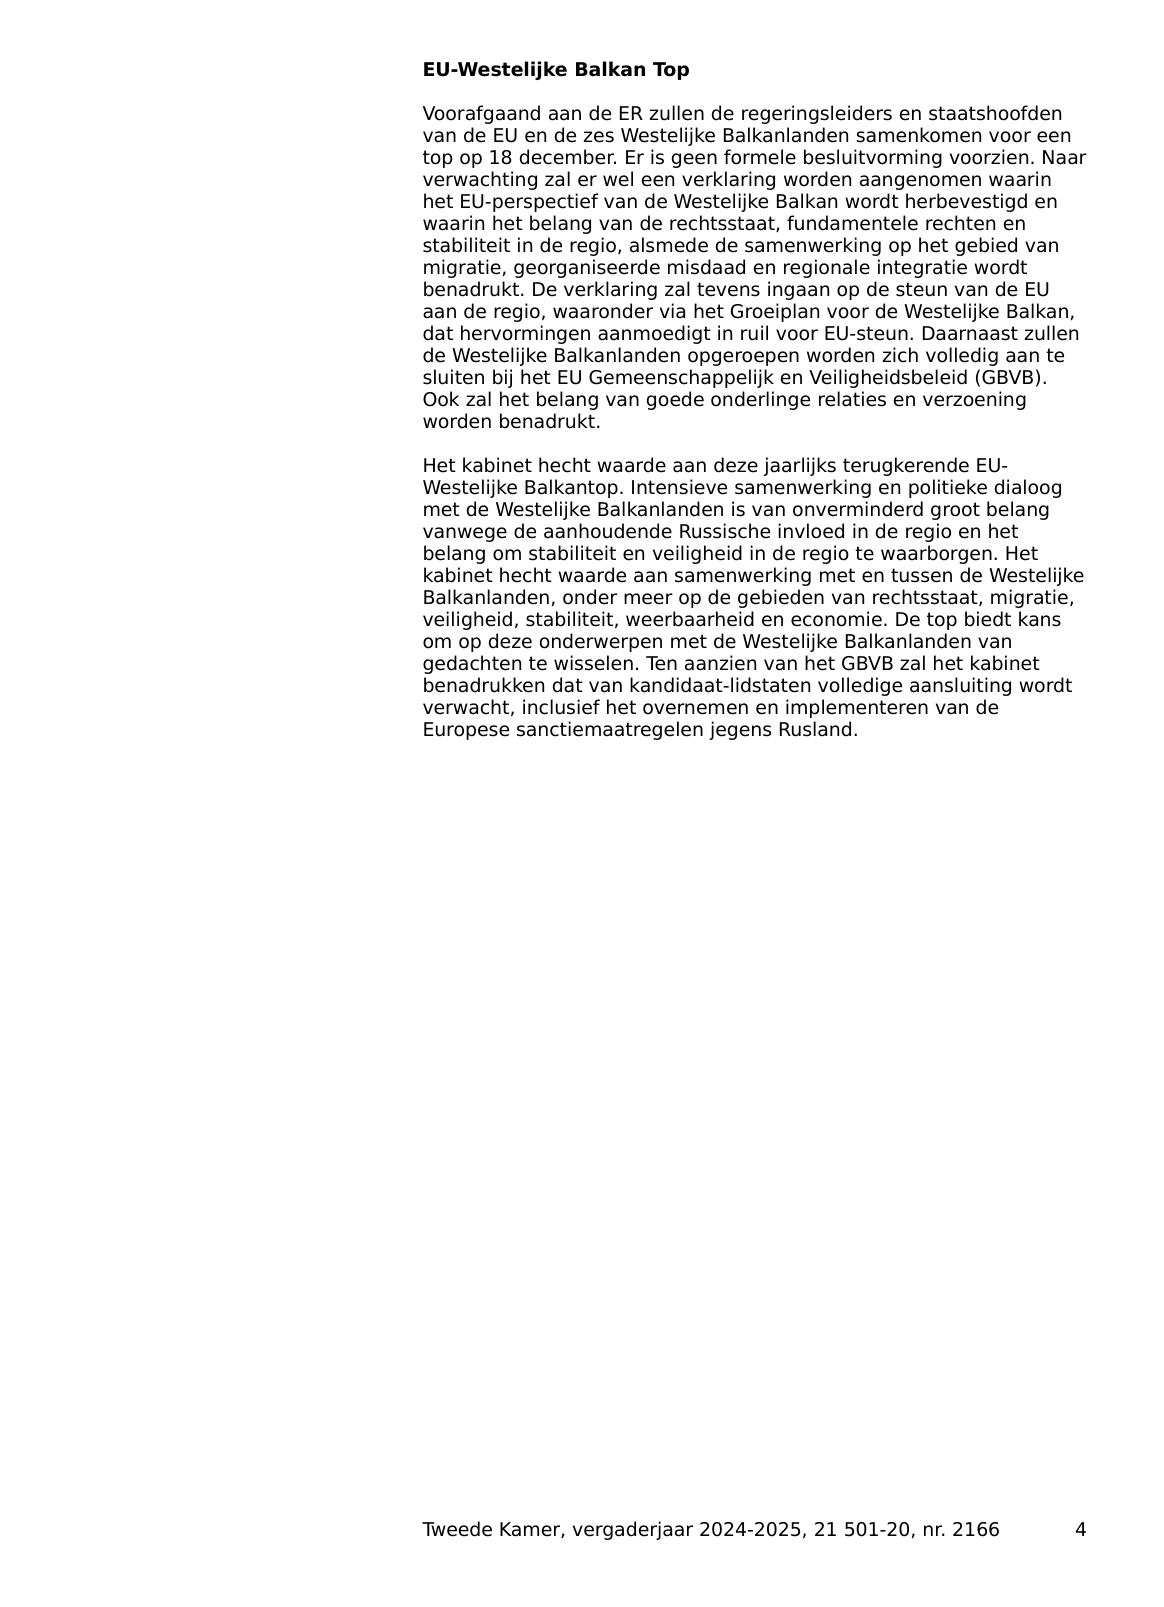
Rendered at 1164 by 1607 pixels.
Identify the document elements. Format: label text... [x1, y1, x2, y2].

subtitle EU-Westelijke Balkan Top [422, 59, 1087, 81]
text Het kabinet hecht waarde aan deze jaarlijks terugkerende EU-Westelijke Balkantop. Intensieve samenwerking en politieke dialoog met de Westelijke Balkanlanden is van onverminderd groot belang vanwege de aanhoudende Russische invloed in de regio en het belang om stabiliteit en veiligheid in de regio te waarborgen. Het kabinet hecht waarde aan samenwerking met en tussen de Westelijke Balkanlanden, onder meer op de gebieden van rechtsstaat, migratie, veiligheid, stabiliteit, weerbaarheid en economie. De top biedt kans om op deze onderwerpen met de Westelijke Balkanlanden van gedachten te wisselen. Ten aanzien van het GBVB zal het kabinet benadrukken dat van kandidaat-lidstaten volledige aansluiting wordt verwacht, inclusief het overnemen en implementeren van de Europese sanctiemaatregelen jegens Rusland. [422, 455, 1087, 741]
text Voorafgaand aan de ER zullen de regeringsleiders en staatshoofden van de EU en de zes Westelijke Balkanlanden samenkomen voor een top op 18 december. Er is geen formele besluitvorming voorzien. Naar verwachting zal er wel een verklaring worden aangenomen waarin het EU-perspectief van de Westelijke Balkan wordt herbevestigd en waarin het belang van de rechtsstaat, fundamentele rechten en stabiliteit in de regio, alsmede de samenwerking op het gebied van migratie, georganiseerde misdaad en regionale integratie wordt benadrukt. De verklaring zal tevens ingaan op de steun van de EU aan de regio, waaronder via het Groeiplan voor de Westelijke Balkan, dat hervormingen aanmoedigt in ruil voor EU-steun. Daarnaast zullen de Westelijke Balkanlanden opgeroepen worden zich volledig aan te sluiten bij het EU Gemeenschappelijk en Veiligheidsbeleid (GBVB). Ook zal het belang van goede onderlinge relaties en verzoening worden benadrukt. [422, 103, 1087, 433]
